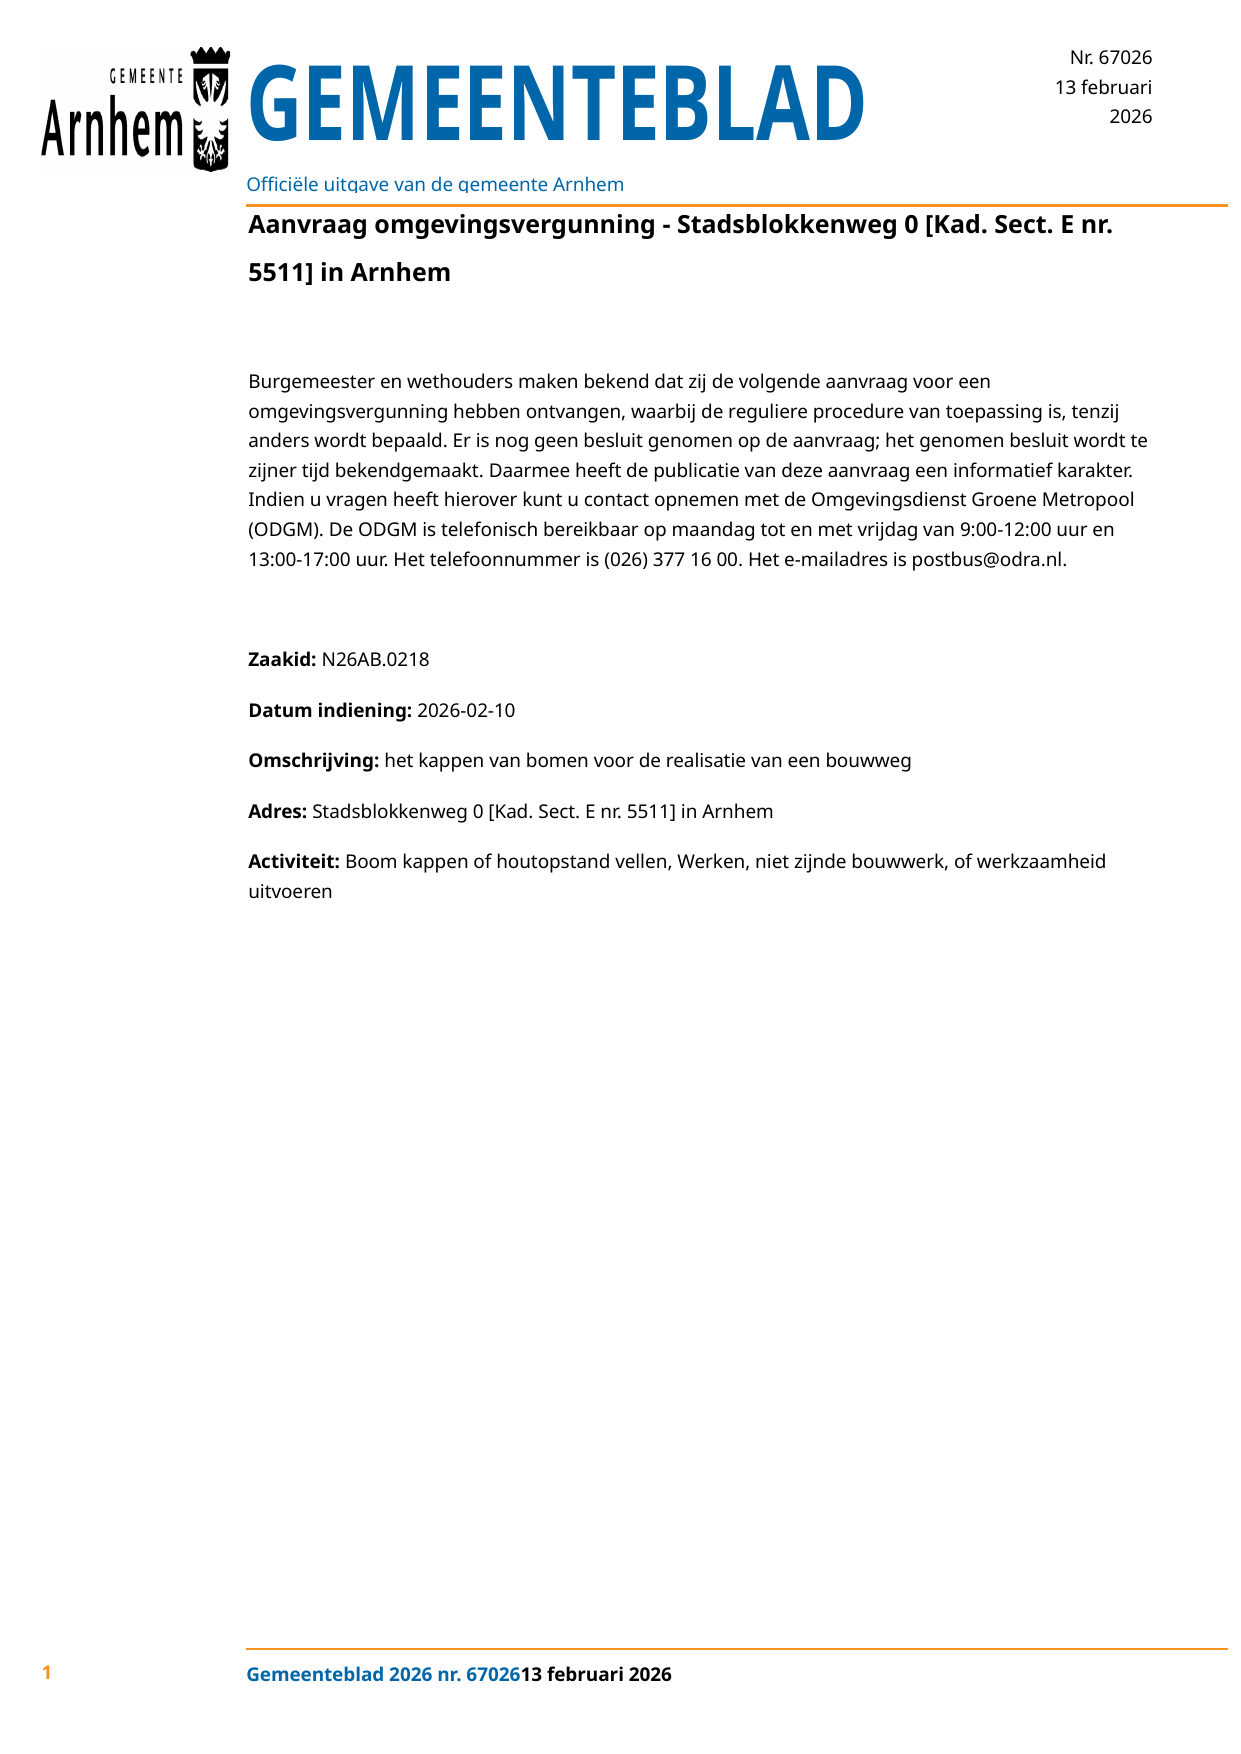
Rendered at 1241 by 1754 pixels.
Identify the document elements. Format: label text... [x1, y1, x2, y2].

text Activiteit: Boom kappen of houtopstand vellen, Werken, niet zijnde bouwwerk, of werkzaamheid uitvoeren [248, 848, 1152, 904]
text Adres: Stadsblokkenweg 0 [Kad. Sect. E nr. 5511] in Arnhem [248, 798, 1152, 824]
text Datum indiening: 2026-02-10 [248, 697, 1152, 723]
text Zaakid: N26AB.0218 [248, 647, 1152, 672]
text Aanvraag omgevingsvergunning - Stadsblokkenweg 0 [Kad. Sect. E nr. 5511] in Arnhem [248, 207, 1152, 288]
text Burgemeester en wethouders maken bekend dat zij de volgende aanvraag voor een omgevingsvergunning hebben ontvangen, waarbij de reguliere procedure van toepassing is, tenzij anders wordt bepaald. Er is nog geen besluit genomen op de aanvraag; het genomen besluit wordt te zijner tijd bekendgemaakt. Daarmee heeft de publicatie van deze aanvraag een informatief karakter. Indien u vragen heeft hierover kunt u contact opnemen met de Omgevingsdienst Groene Metropool (ODGM). De ODGM is telefonisch bereikbaar op maandag tot en met vrijdag van 9:00-12:00 uur en 13:00-17:00 uur. Het telefoonnummer is (026) 377 16 00. Het e-mailadres is postbus@odra.nl. [248, 368, 1152, 572]
picture [41, 47, 231, 172]
text Omschrijving: het kappen van bomen voor de realisatie van een bouwweg [248, 747, 1152, 773]
